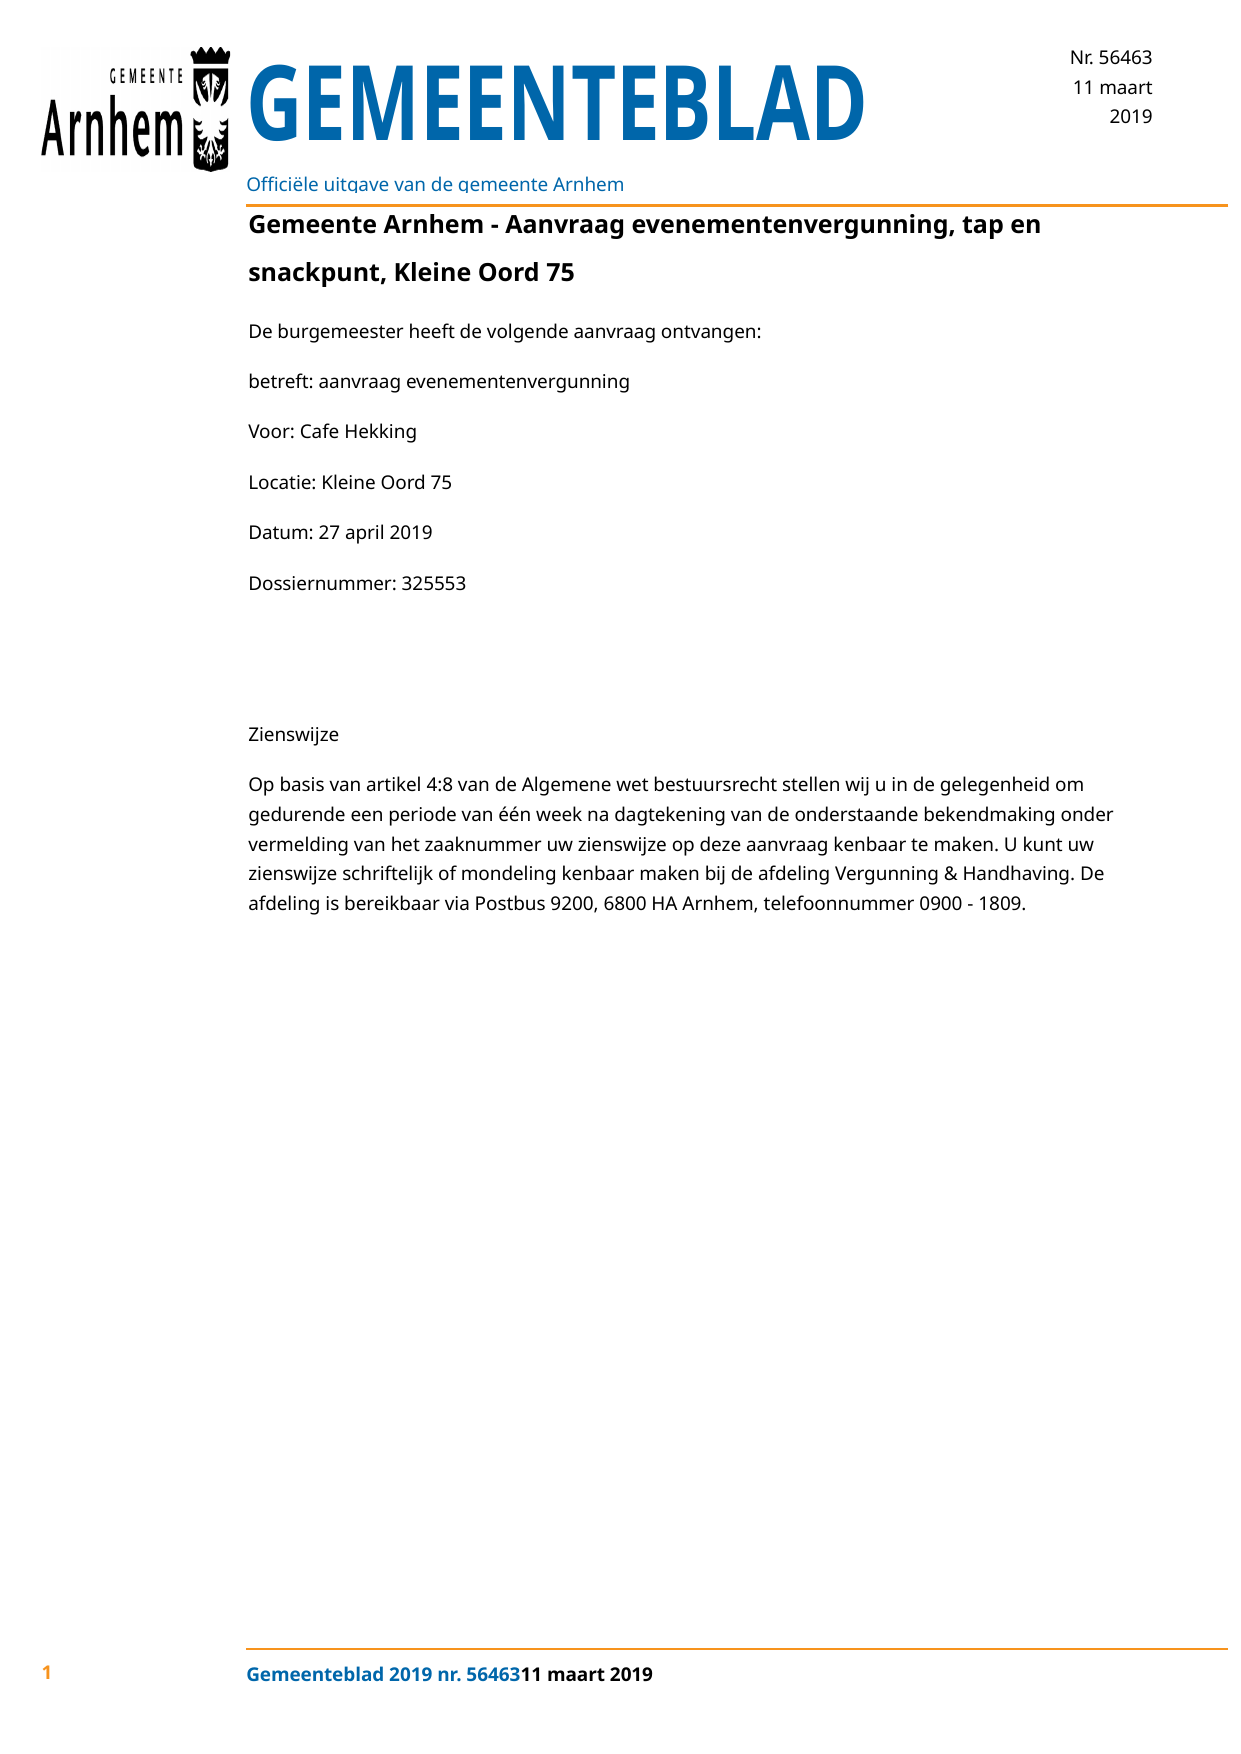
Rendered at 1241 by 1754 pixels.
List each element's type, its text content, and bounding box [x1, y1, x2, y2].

text Gemeente Arnhem - Aanvraag evenementenvergunning, tap en snackpunt, Kleine Oord 75 [248, 207, 1152, 288]
text Locatie: Kleine Oord 75 [248, 469, 1152, 495]
text De burgemeester heeft de volgende aanvraag ontvangen: [248, 318, 1152, 344]
text Dossiernummer: 325553 [248, 570, 1152, 596]
text Zienswijze [248, 721, 1152, 747]
text Op basis van artikel 4:8 van de Algemene wet bestuursrecht stellen wij u in de gelegenheid om gedurende een periode van één week na dagtekening van de onderstaande bekendmaking onder vermelding van het zaaknummer uw zienswijze op deze aanvraag kenbaar te maken. U kunt uw zienswijze schriftelijk of mondeling kenbaar maken bij de afdeling Vergunning & Handhaving. De afdeling is bereikbaar via Postbus 9200, 6800 HA Arnhem, telefoonnummer 0900 - 1809. [248, 772, 1152, 916]
text Voor: Cafe Hekking [248, 419, 1152, 444]
text Datum: 27 april 2019 [248, 519, 1152, 545]
picture [41, 47, 231, 172]
text betreft: aanvraag evenementenvergunning [248, 368, 1152, 394]
